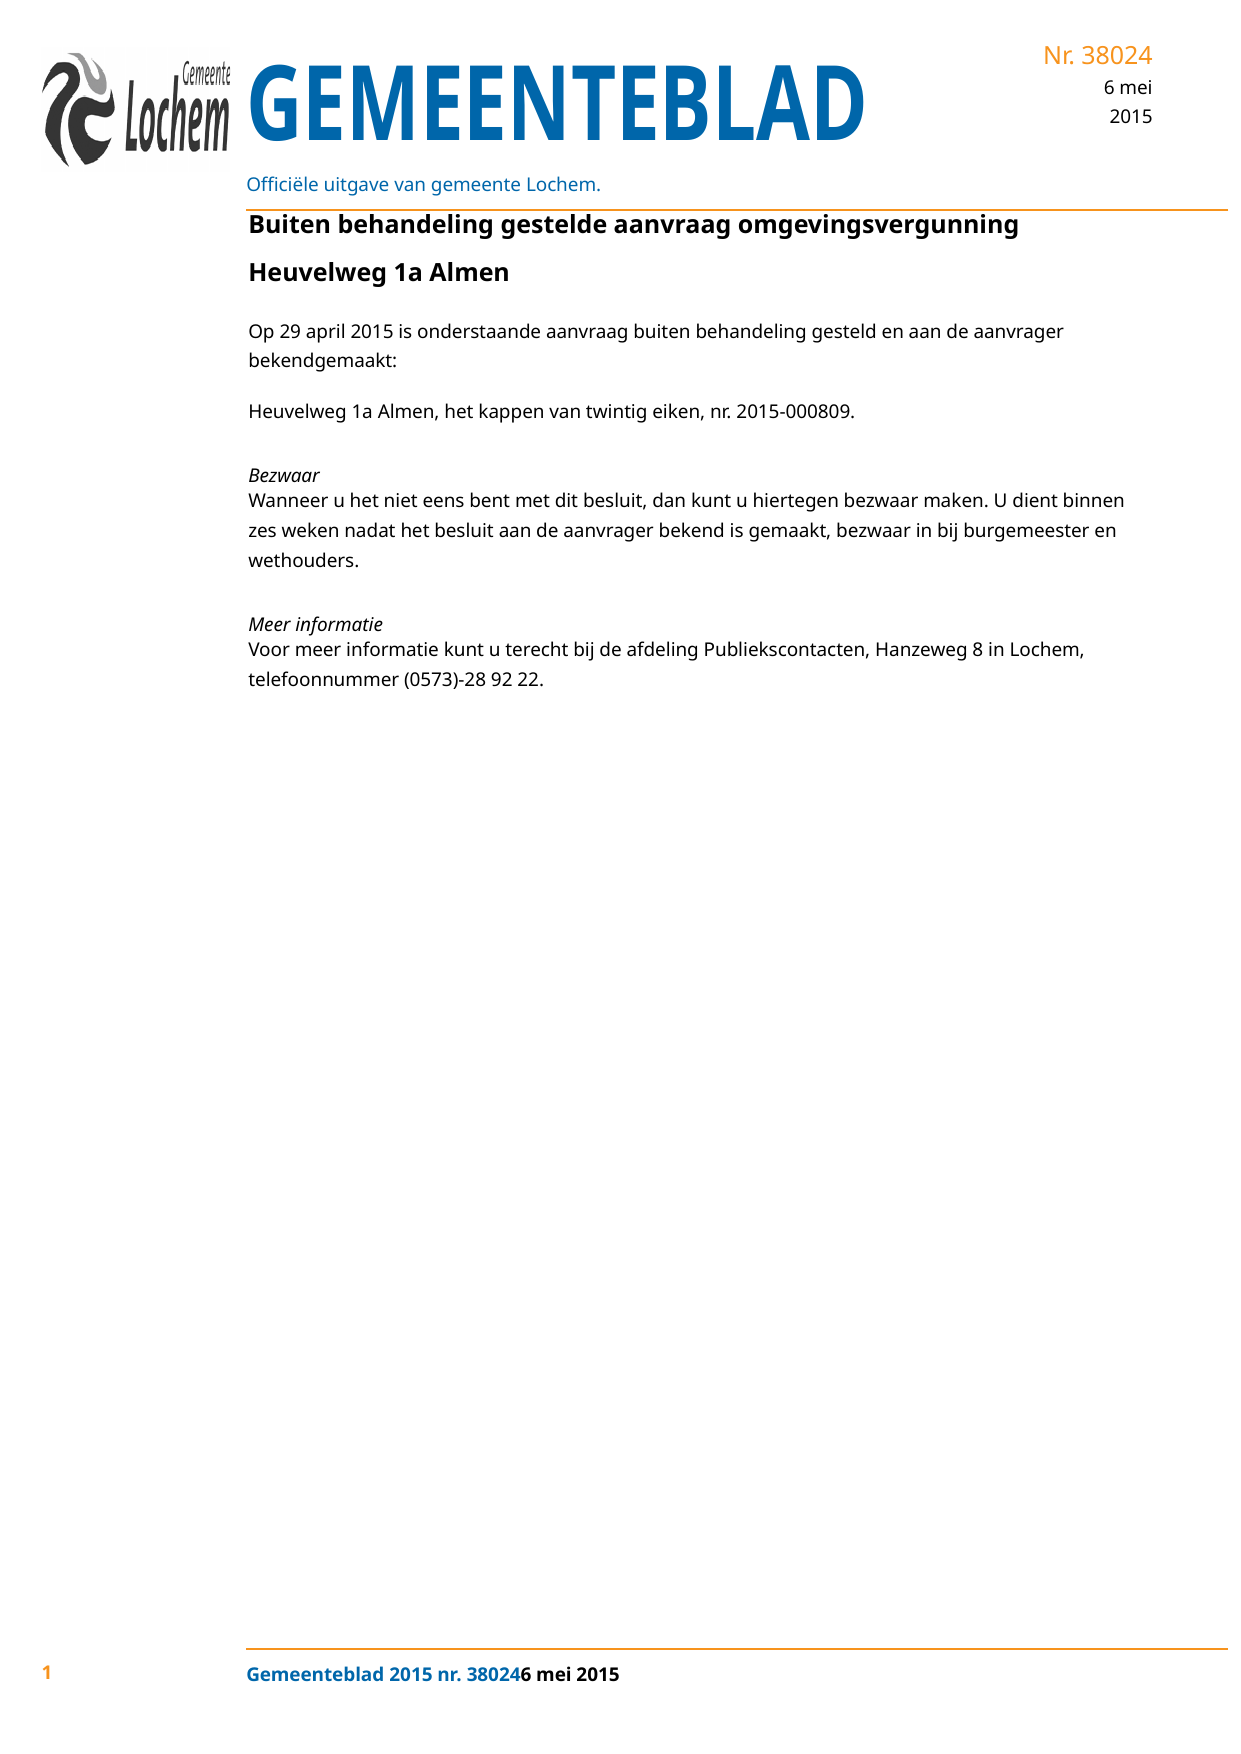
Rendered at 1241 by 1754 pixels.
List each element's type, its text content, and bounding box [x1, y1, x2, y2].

text Wanneer u het niet eens bent met dit besluit, dan kunt u hiertegen bezwaar maken. U dient binnen zes weken nadat het besluit aan de aanvrager bekend is gemaakt, bezwaar in bij burgemeester en wethouders. [248, 488, 1152, 572]
picture [41, 47, 231, 172]
text Op 29 april 2015 is onderstaande aanvraag buiten behandeling gesteld en aan de aanvrager bekendgemaakt: [248, 318, 1152, 373]
text Voor meer informatie kunt u terecht bij de afdeling Publiekscontacten, Hanzeweg 8 in Lochem, telefoonnummer (0573)-28 92 22. [248, 636, 1152, 692]
text Bezwaar [248, 462, 1152, 488]
text Meer informatie [248, 611, 1152, 636]
text Heuvelweg 1a Almen, het kappen van twintig eiken, nr. 2015-000809. [248, 398, 1152, 424]
text Buiten behandeling gestelde aanvraag omgevingsvergunning Heuvelweg 1a Almen [248, 211, 1152, 288]
